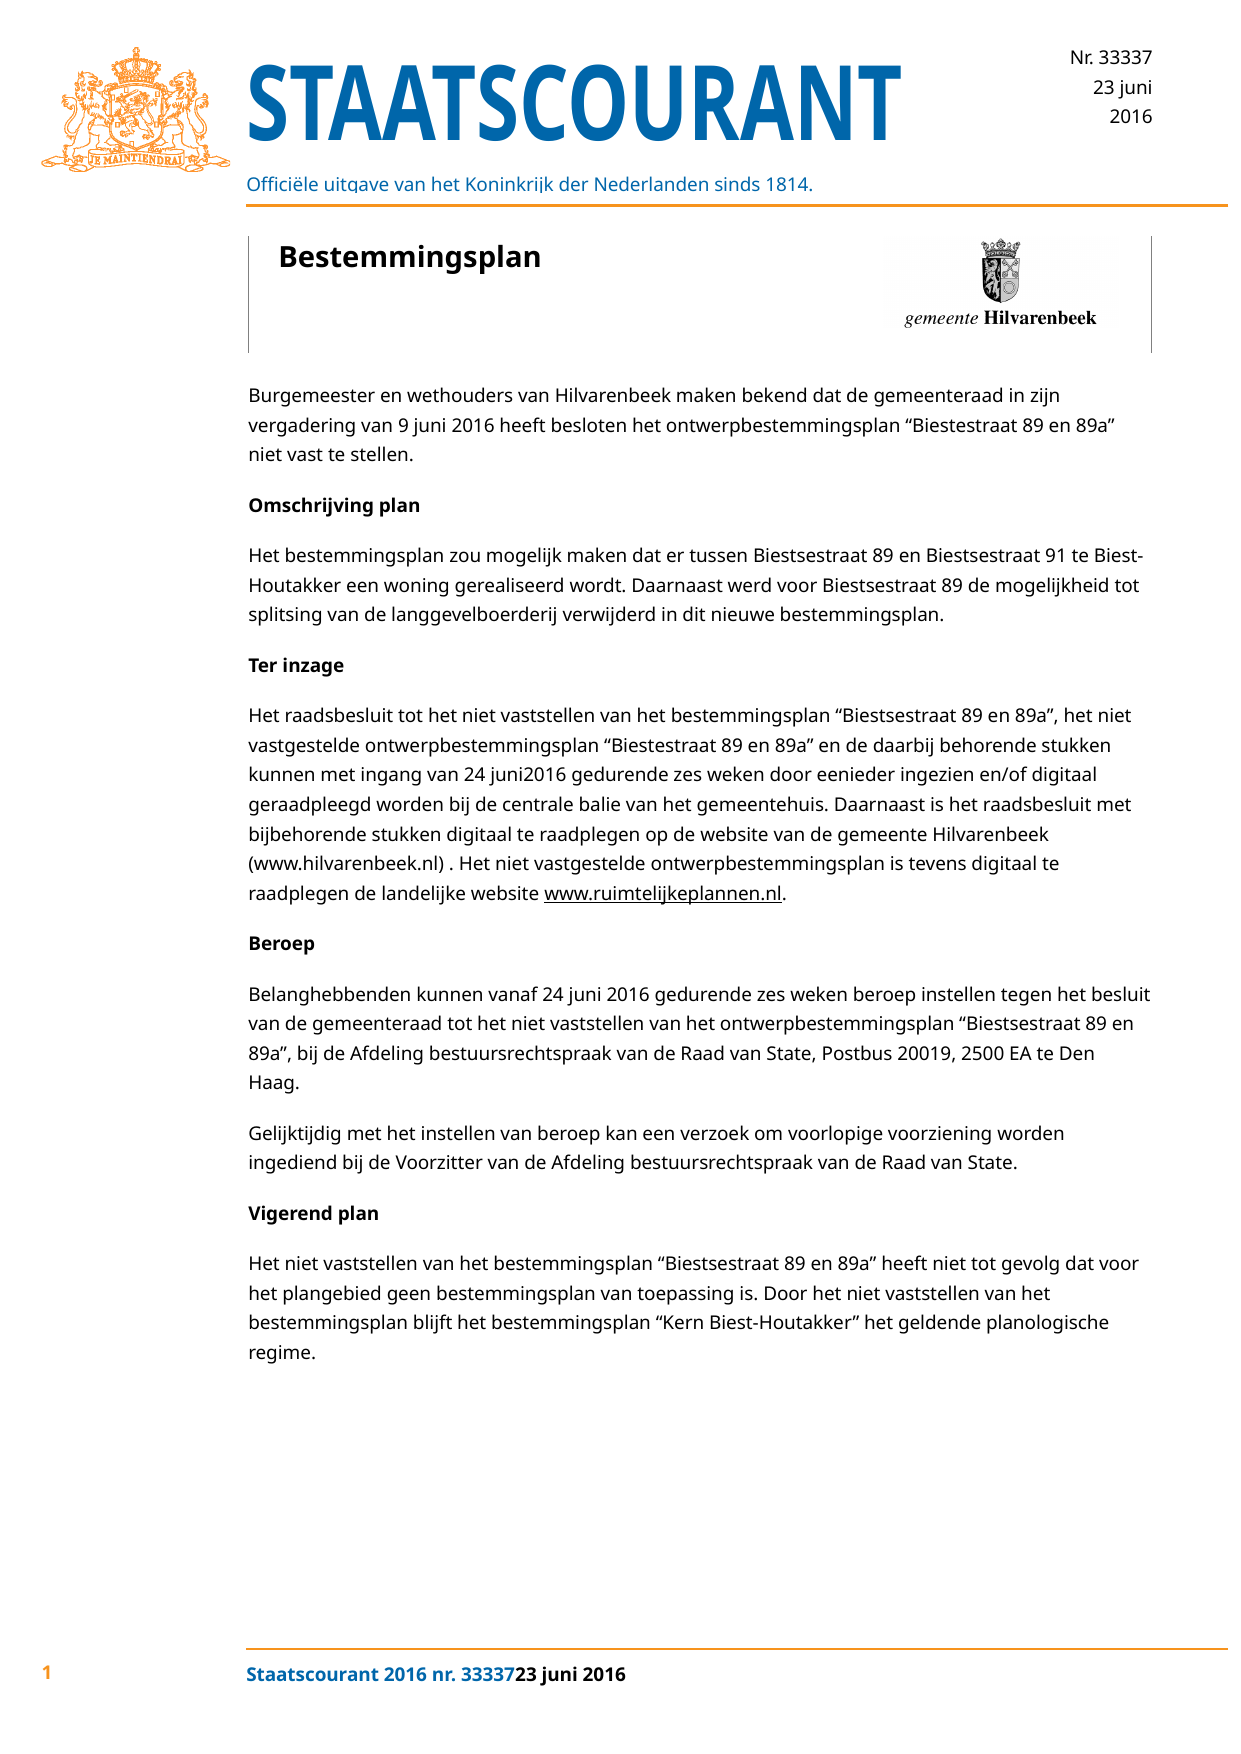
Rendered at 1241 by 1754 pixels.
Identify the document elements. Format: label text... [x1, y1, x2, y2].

text Omschrijving plan [248, 492, 1152, 518]
text Burgemeester en wethouders van Hilvarenbeek maken bekend dat de gemeenteraad in zijn vergadering van 9 juni 2016 heeft besloten het ontwerpbestemmingsplan “Biestestraat 89 en 89a” niet vast te stellen. [248, 382, 1152, 467]
table_header Bestemmingsplan [249, 236, 850, 353]
picture [41, 47, 231, 172]
text Het raadsbesluit tot het niet vaststellen van het bestemmingsplan “Biestsestraat 89 en 89a”, het niet vastgestelde ontwerpbestemmingsplan “Biestestraat 89 en 89a” en de daarbij behorende stukken kunnen met ingang van 24 juni2016 gedurende zes weken door eenieder ingezien en/of digitaal geraadpleegd worden bij de centrale balie van het gemeentehuis. Daarnaast is het raadsbesluit met bijbehorende stukken digitaal te raadplegen op de website van de gemeente Hilvarenbeek (www.hilvarenbeek.nl) . Het niet vastgestelde ontwerpbestemmingsplan is tevens digitaal te raadplegen de landelijke website www.ruimtelijkeplannen.nl. [248, 702, 1152, 906]
text Ter inzage [248, 652, 1152, 678]
text Vigerend plan [248, 1200, 1152, 1226]
text Het niet vaststellen van het bestemmingsplan “Biestsestraat 89 en 89a” heeft niet tot gevolg dat voor het plangebied geen bestemmingsplan van toepassing is. Door het niet vaststellen van het bestemmingsplan blijft het bestemmingsplan “Kern Biest-Houtakker” het geldende planologische regime. [248, 1250, 1152, 1365]
text Het bestemmingsplan zou mogelijk maken dat er tussen Biestsestraat 89 en Biestsestraat 91 te Biest-Houtakker een woning gerealiseerd wordt. Daarnaast werd voor Biestsestraat 89 de mogelijkheid tot splitsing van de langgevelboerderij verwijderd in dit nieuwe bestemmingsplan. [248, 542, 1152, 627]
picture [882, 236, 1119, 328]
text Beroep [248, 930, 1152, 956]
text Belanghebbenden kunnen vanaf 24 juni 2016 gedurende zes weken beroep instellen tegen het besluit van de gemeenteraad tot het niet vaststellen van het ontwerpbestemmingsplan “Biestsestraat 89 en 89a”, bij de Afdeling bestuursrechtspraak van de Raad van State, Postbus 20019, 2500 EA te Den Haag. [248, 981, 1152, 1095]
text Gelijktijdig met het instellen van beroep kan een verzoek om voorlopige voorziening worden ingediend bij de Voorzitter van de Afdeling bestuursrechtspraak van de Raad van State. [248, 1120, 1152, 1175]
table_header [850, 236, 1151, 353]
